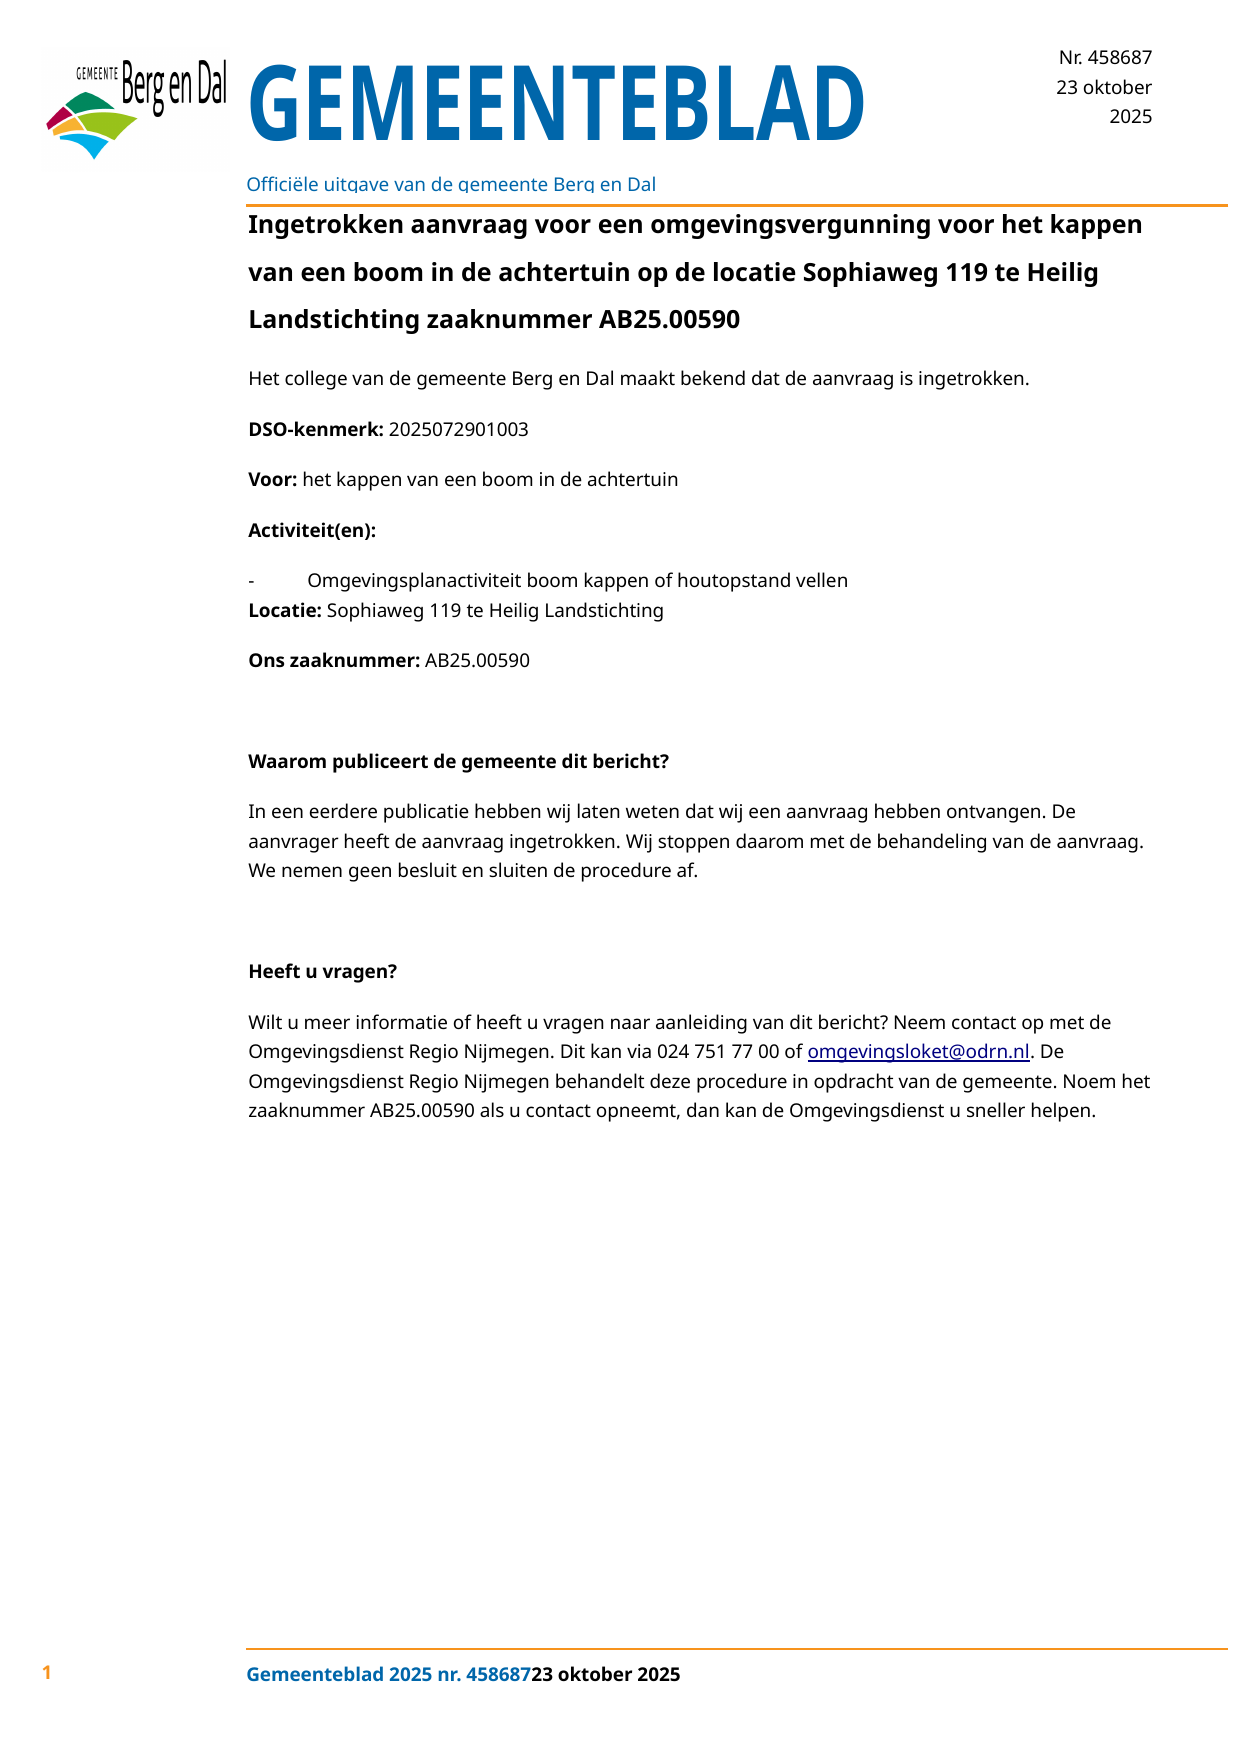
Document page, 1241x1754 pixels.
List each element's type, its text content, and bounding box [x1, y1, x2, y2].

text Voor: het kappen van een boom in de achtertuin [248, 466, 1152, 492]
text In een eerdere publicatie hebben wij laten weten dat wij een aanvraag hebben ontvangen. De aanvrager heeft de aanvraag ingetrokken. Wij stoppen daarom met de behandeling van de aanvraag. We nemen geen besluit en sluiten de procedure af. [248, 798, 1152, 883]
list Omgevingsplanactiviteit boom kappen of houtopstand vellen [248, 567, 1152, 593]
text Wilt u meer informatie of heeft u vragen naar aanleiding van dit bericht? Neem contact op met de Omgevingsdienst Regio Nijmegen. Dit kan via 024 751 77 00 of omgevingsloket@odrn.nl. De Omgevingsdienst Regio Nijmegen behandelt deze procedure in opdracht van de gemeente. Noem het zaaknummer AB25.00590 als u contact opneemt, dan kan de Omgevingsdienst u sneller helpen. [248, 1009, 1152, 1123]
text Activiteit(en): [248, 517, 1152, 542]
text DSO-kenmerk: 2025072901003 [248, 416, 1152, 442]
text Locatie: Sophiaweg 119 te Heilig Landstichting [248, 597, 1152, 622]
text Ons zaaknummer: AB25.00590 [248, 647, 1152, 673]
text Heeft u vragen? [248, 958, 1152, 984]
picture [41, 47, 231, 172]
text Het college van de gemeente Berg en Dal maakt bekend dat de aanvraag is ingetrokken. [248, 366, 1152, 391]
text Waarom publiceert de gemeente dit bericht? [248, 748, 1152, 774]
text Ingetrokken aanvraag voor een omgevingsvergunning voor het kappen van een boom in de achtertuin op de locatie Sophiaweg 119 te Heilig Landstichting zaaknummer AB25.00590 [248, 207, 1152, 336]
